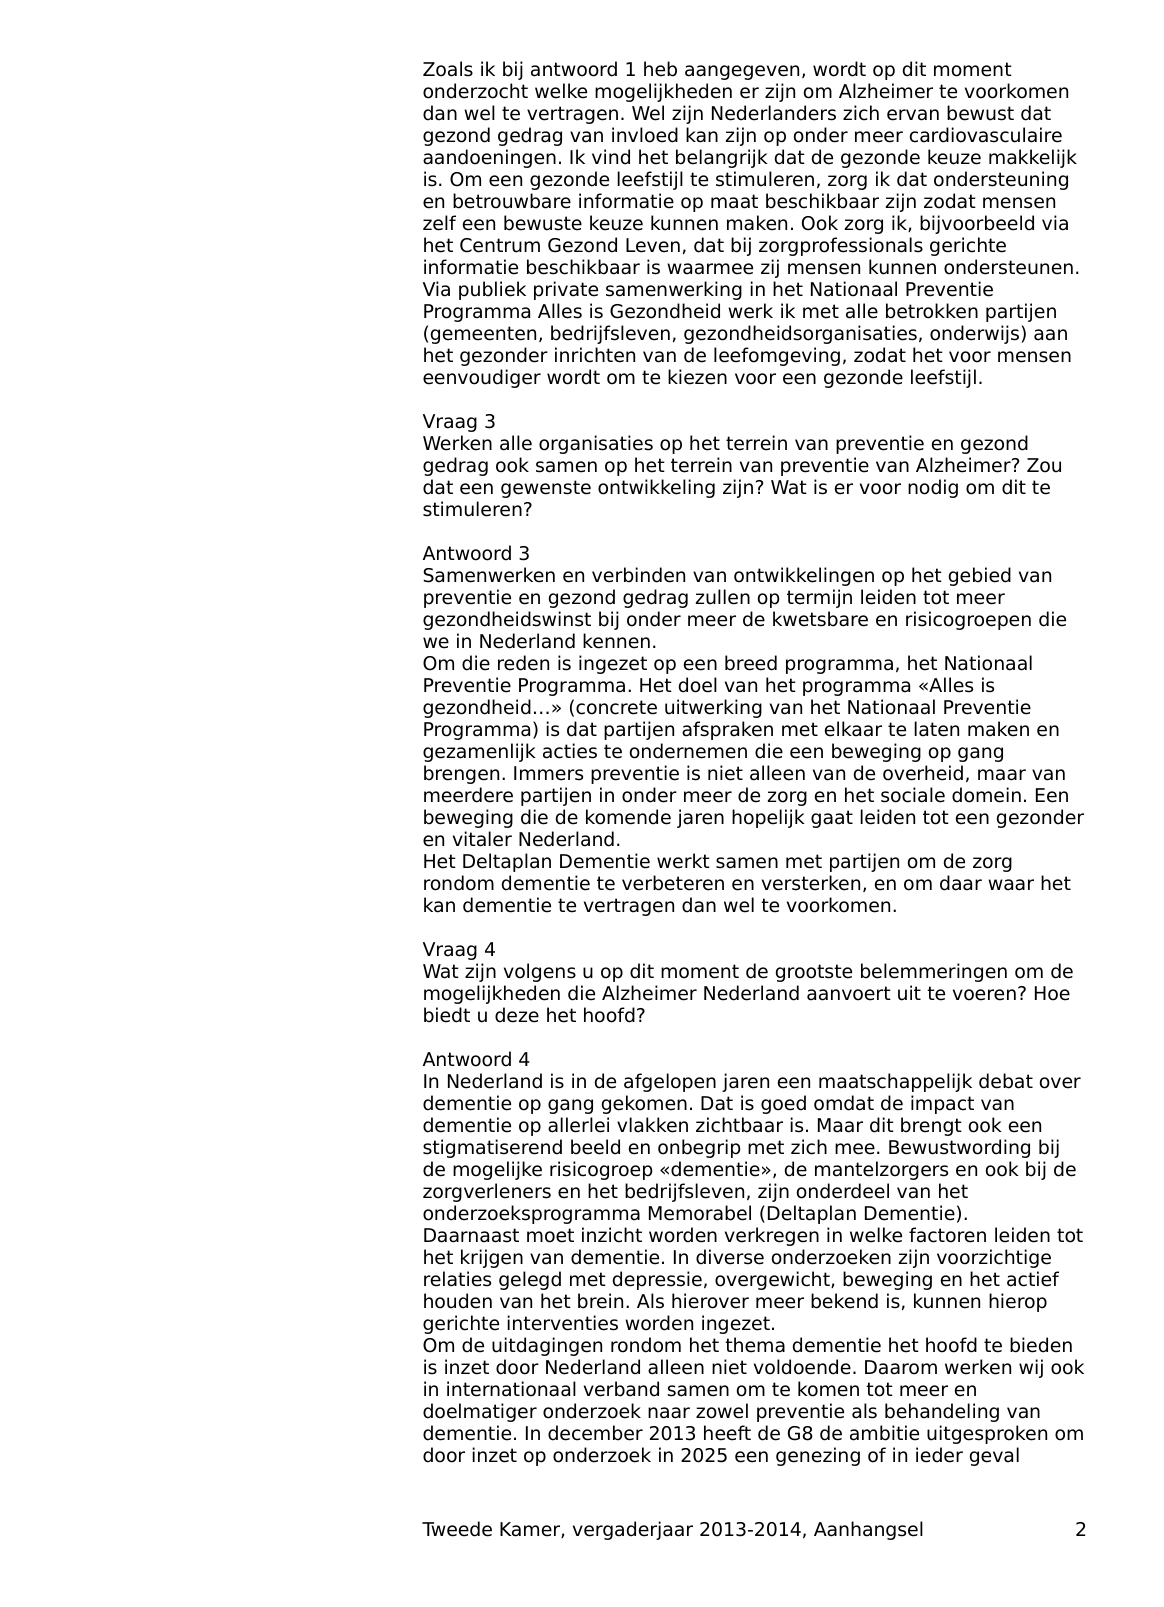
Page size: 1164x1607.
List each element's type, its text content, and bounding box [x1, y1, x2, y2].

text Antwoord 4 [422, 1049, 1087, 1071]
text Werken alle organisaties op het terrein van preventie en gezond gedrag ook samen op het terrein van preventie van Alzheimer? Zou dat een gewenste ontwikkeling zijn? Wat is er voor nodig om dit te stimuleren? [422, 433, 1087, 521]
text Samenwerken en verbinden van ontwikkelingen op het gebied van preventie en gezond gedrag zullen op termijn leiden tot meer gezondheidswinst bij onder meer de kwetsbare en risicogroepen die we in Nederland kennen. [422, 565, 1087, 653]
text In Nederland is in de afgelopen jaren een maatschappelijk debat over dementie op gang gekomen. Dat is goed omdat de impact van dementie op allerlei vlakken zichtbaar is. Maar dit brengt ook een stigmatiserend beeld en onbegrip met zich mee. Bewustwording bij de mogelijke risicogroep «dementie», de mantelzorgers en ook bij de zorgverleners en het bedrijfsleven, zijn onderdeel van het onderzoeksprogramma Memorabel (Deltaplan Dementie). [422, 1071, 1087, 1225]
text Het Deltaplan Dementie werkt samen met partijen om de zorg rondom dementie te verbeteren en versterken, en om daar waar het kan dementie te vertragen dan wel te voorkomen. [422, 851, 1087, 917]
text Zoals ik bij antwoord 1 heb aangegeven, wordt op dit moment onderzocht welke mogelijkheden er zijn om Alzheimer te voorkomen dan wel te vertragen. Wel zijn Nederlanders zich ervan bewust dat gezond gedrag van invloed kan zijn op onder meer cardiovasculaire aandoeningen. Ik vind het belangrijk dat de gezonde keuze makkelijk is. Om een gezonde leefstijl te stimuleren, zorg ik dat ondersteuning en betrouwbare informatie op maat beschikbaar zijn zodat mensen zelf een bewuste keuze kunnen maken. Ook zorg ik, bijvoorbeeld via het Centrum Gezond Leven, dat bij zorgprofessionals gerichte informatie beschikbaar is waarmee zij mensen kunnen ondersteunen. [422, 59, 1087, 279]
text Vraag 4 [422, 939, 1087, 961]
text Antwoord 3 [422, 543, 1087, 565]
text Vraag 3 [422, 411, 1087, 433]
text Om die reden is ingezet op een breed programma, het Nationaal Preventie Programma. Het doel van het programma «Alles is gezondheid…» (concrete uitwerking van het Nationaal Preventie Programma) is dat partijen afspraken met elkaar te laten maken en gezamenlijk acties te ondernemen die een beweging op gang brengen. Immers preventie is niet alleen van de overheid, maar van meerdere partijen in onder meer de zorg en het sociale domein. Een beweging die de komende jaren hopelijk gaat leiden tot een gezonder en vitaler Nederland. [422, 653, 1087, 851]
text Via publiek private samenwerking in het Nationaal Preventie Programma Alles is Gezondheid werk ik met alle betrokken partijen (gemeenten, bedrijfsleven, gezondheidsorganisaties, onderwijs) aan het gezonder inrichten van de leefomgeving, zodat het voor mensen eenvoudiger wordt om te kiezen voor een gezonde leefstijl. [422, 279, 1087, 389]
text Om de uitdagingen rondom het thema dementie het hoofd te bieden is inzet door Nederland alleen niet voldoende. Daarom werken wij ook in internationaal verband samen om te komen tot meer en doelmatiger onderzoek naar zowel preventie als behandeling van dementie. In december 2013 heeft de G8 de ambitie uitgesproken om door inzet op onderzoek in 2025 een genezing of in ieder geval [422, 1335, 1087, 1467]
text Wat zijn volgens u op dit moment de grootste belemmeringen om de mogelijkheden die Alzheimer Nederland aanvoert uit te voeren? Hoe biedt u deze het hoofd? [422, 961, 1087, 1027]
text Daarnaast moet inzicht worden verkregen in welke factoren leiden tot het krijgen van dementie. In diverse onderzoeken zijn voorzichtige relaties gelegd met depressie, overgewicht, beweging en het actief houden van het brein. Als hierover meer bekend is, kunnen hierop gerichte interventies worden ingezet. [422, 1225, 1087, 1335]
